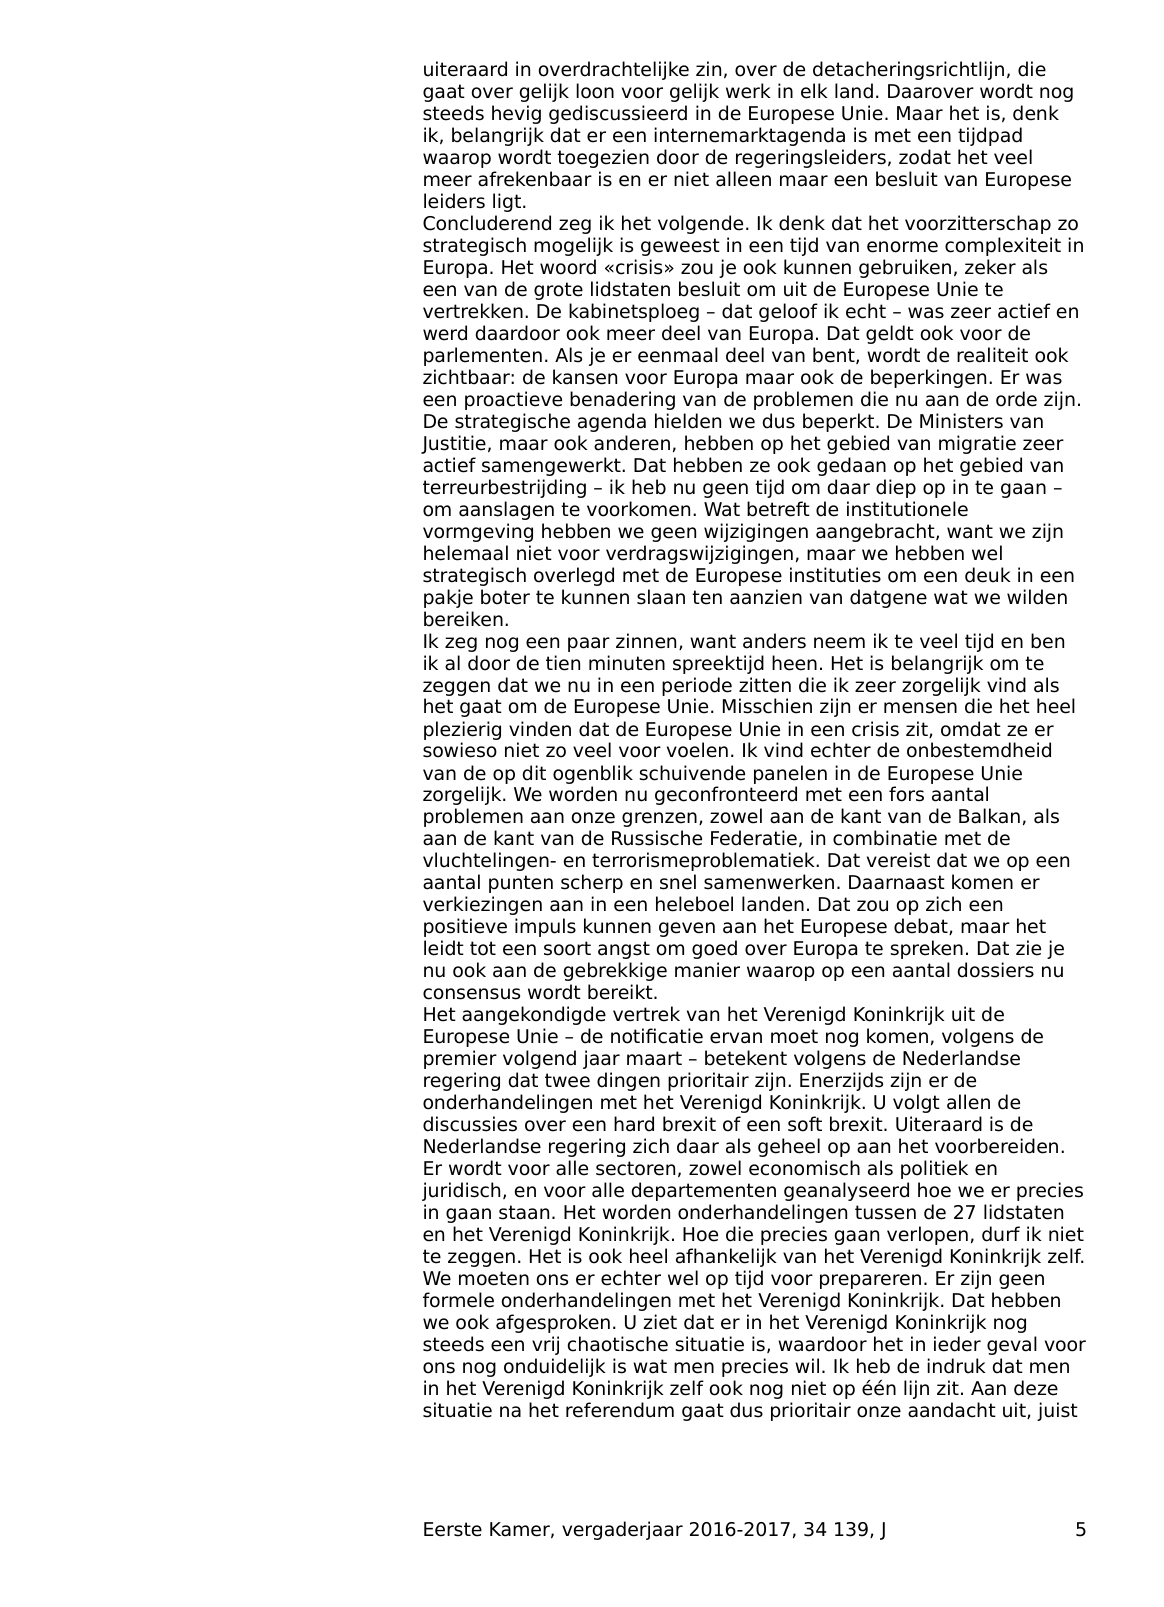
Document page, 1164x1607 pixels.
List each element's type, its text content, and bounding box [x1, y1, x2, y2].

text Concluderend zeg ik het volgende. Ik denk dat het voorzitterschap zo strategisch mogelijk is geweest in een tijd van enorme complexiteit in Europa. Het woord «crisis» zou je ook kunnen gebruiken, zeker als een van de grote lidstaten besluit om uit de Europese Unie te vertrekken. De kabinetsploeg – dat geloof ik echt – was zeer actief en werd daardoor ook meer deel van Europa. Dat geldt ook voor de parlementen. Als je er eenmaal deel van bent, wordt de realiteit ook zichtbaar: de kansen voor Europa maar ook de beperkingen. Er was een proactieve benadering van de problemen die nu aan de orde zijn. De strategische agenda hielden we dus beperkt. De Ministers van Justitie, maar ook anderen, hebben op het gebied van migratie zeer actief samengewerkt. Dat hebben ze ook gedaan op het gebied van terreurbestrijding – ik heb nu geen tijd om daar diep op in te gaan – om aanslagen te voorkomen. Wat betreft de institutionele vormgeving hebben we geen wijzigingen aangebracht, want we zijn helemaal niet voor verdragswijzigingen, maar we hebben wel strategisch overlegd met de Europese instituties om een deuk in een pakje boter te kunnen slaan ten aanzien van datgene wat we wilden bereiken. [422, 213, 1087, 631]
text uiteraard in overdrachtelijke zin, over de detacheringsrichtlijn, die gaat over gelijk loon voor gelijk werk in elk land. Daarover wordt nog steeds hevig gediscussieerd in de Europese Unie. Maar het is, denk ik, belangrijk dat er een internemarktagenda is met een tijdpad waarop wordt toegezien door de regeringsleiders, zodat het veel meer afrekenbaar is en er niet alleen maar een besluit van Europese leiders ligt. [422, 59, 1087, 213]
text Ik zeg nog een paar zinnen, want anders neem ik te veel tijd en ben ik al door de tien minuten spreektijd heen. Het is belangrijk om te zeggen dat we nu in een periode zitten die ik zeer zorgelijk vind als het gaat om de Europese Unie. Misschien zijn er mensen die het heel plezierig vinden dat de Europese Unie in een crisis zit, omdat ze er sowieso niet zo veel voor voelen. Ik vind echter de onbestemdheid van de op dit ogenblik schuivende panelen in de Europese Unie zorgelijk. We worden nu geconfronteerd met een fors aantal problemen aan onze grenzen, zowel aan de kant van de Balkan, als aan de kant van de Russische Federatie, in combinatie met de vluchtelingen- en terrorismeproblematiek. Dat vereist dat we op een aantal punten scherp en snel samenwerken. Daarnaast komen er verkiezingen aan in een heleboel landen. Dat zou op zich een positieve impuls kunnen geven aan het Europese debat, maar het leidt tot een soort angst om goed over Europa te spreken. Dat zie je nu ook aan de gebrekkige manier waarop op een aantal dossiers nu consensus wordt bereikt. [422, 631, 1087, 1004]
text Het aangekondigde vertrek van het Verenigd Koninkrijk uit de Europese Unie – de notificatie ervan moet nog komen, volgens de premier volgend jaar maart – betekent volgens de Nederlandse regering dat twee dingen prioritair zijn. Enerzijds zijn er de onderhandelingen met het Verenigd Koninkrijk. U volgt allen de discussies over een hard brexit of een soft brexit. Uiteraard is de Nederlandse regering zich daar als geheel op aan het voorbereiden. Er wordt voor alle sectoren, zowel economisch als politiek en juridisch, en voor alle departementen geanalyseerd hoe we er precies in gaan staan. Het worden onderhandelingen tussen de 27 lidstaten en het Verenigd Koninkrijk. Hoe die precies gaan verlopen, durf ik niet te zeggen. Het is ook heel afhankelijk van het Verenigd Koninkrijk zelf. We moeten ons er echter wel op tijd voor prepareren. Er zijn geen formele onderhandelingen met het Verenigd Koninkrijk. Dat hebben we ook afgesproken. U ziet dat er in het Verenigd Koninkrijk nog steeds een vrij chaotische situatie is, waardoor het in ieder geval voor ons nog onduidelijk is wat men precies wil. Ik heb de indruk dat men in het Verenigd Koninkrijk zelf ook nog niet op één lijn zit. Aan deze situatie na het referendum gaat dus prioritair onze aandacht uit, juist [422, 1004, 1087, 1422]
